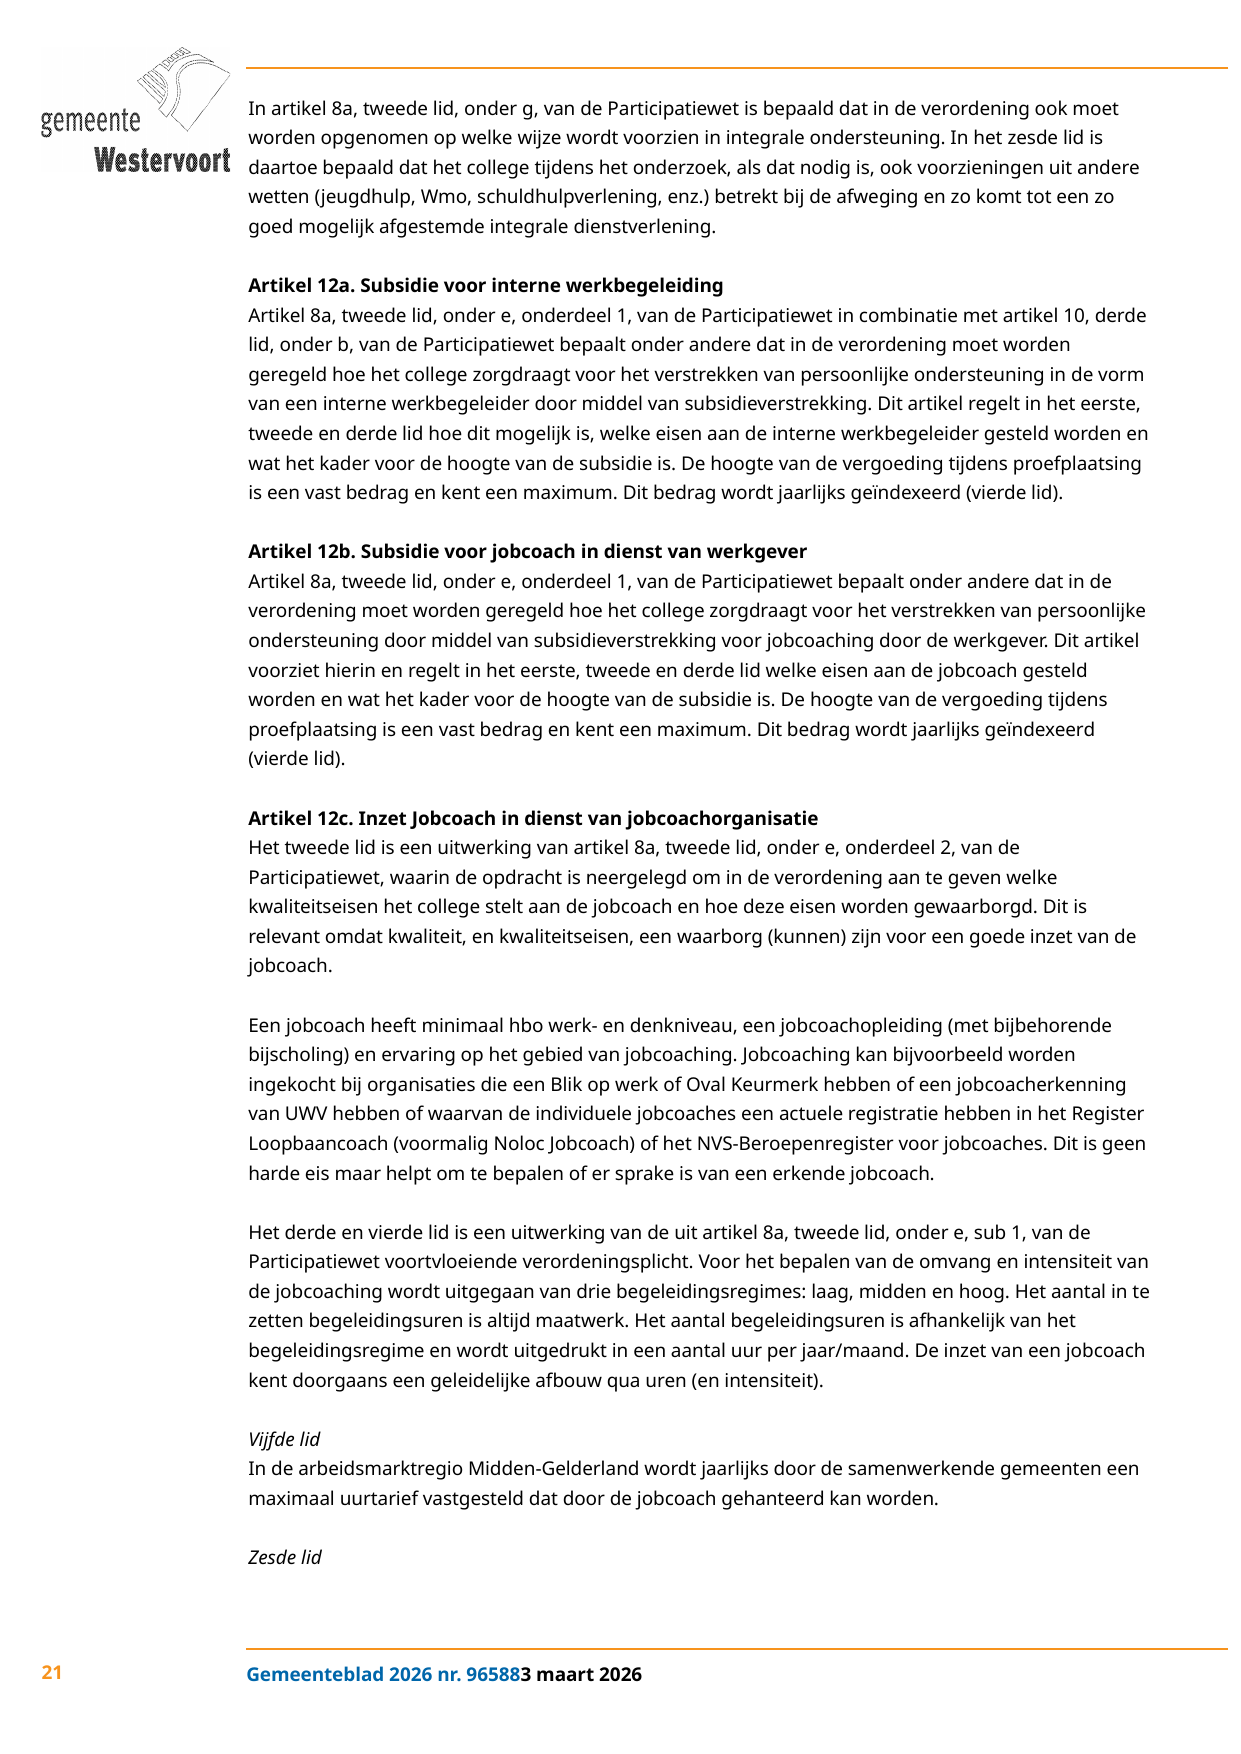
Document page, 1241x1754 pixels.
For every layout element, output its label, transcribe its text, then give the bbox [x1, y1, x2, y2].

text Een jobcoach heeft minimaal hbo werk- en denkniveau, een jobcoachopleiding (met bijbehorende bijscholing) en ervaring op het gebied van jobcoaching. Jobcoaching kan bijvoorbeeld worden ingekocht bij organisaties die een Blik op werk of Oval Keurmerk hebben of een jobcoacherkenning van UWV hebben of waarvan de individuele jobcoaches een actuele registratie hebben in het Register Loopbaancoach (voormalig Noloc Jobcoach) of het NVS-Beroepenregister voor jobcoaches. Dit is geen harde eis maar helpt om te bepalen of er sprake is van een erkende jobcoach. [248, 1012, 1152, 1186]
text Vijfde lid [248, 1426, 1152, 1452]
text In artikel 8a, tweede lid, onder g, van de Participatiewet is bepaald dat in de verordening ook moet worden opgenomen op welke wijze wordt voorzien in integrale ondersteuning. In het zesde lid is daartoe bepaald dat het college tijdens het onderzoek, als dat nodig is, ook voorzieningen uit andere wetten (jeugdhulp, Wmo, schuldhulpverlening, enz.) betrekt bij de afweging en zo komt tot een zo goed mogelijk afgestemde integrale dienstverlening. [248, 95, 1152, 239]
text Artikel 8a, tweede lid, onder e, onderdeel 1, van de Participatiewet in combinatie met artikel 10, derde lid, onder b, van de Participatiewet bepaalt onder andere dat in de verordening moet worden geregeld hoe het college zorgdraagt voor het verstrekken van persoonlijke ondersteuning in de vorm van een interne werkbegeleider door middel van subsidieverstrekking. Dit artikel regelt in het eerste, tweede en derde lid hoe dit mogelijk is, welke eisen aan de interne werkbegeleider gesteld worden en wat het kader voor de hoogte van de subsidie is. De hoogte van de vergoeding tijdens proefplaatsing is een vast bedrag en kent een maximum. Dit bedrag wordt jaarlijks geïndexeerd (vierde lid). [248, 302, 1152, 505]
text Het tweede lid is een uitwerking van artikel 8a, tweede lid, onder e, onderdeel 2, van de Participatiewet, waarin de opdracht is neergelegd om in de verordening aan te geven welke kwaliteitseisen het college stelt aan de jobcoach en hoe deze eisen worden gewaarborgd. Dit is relevant omdat kwaliteit, en kwaliteitseisen, een waarborg (kunnen) zijn voor een goede inzet van de jobcoach. [248, 834, 1152, 978]
text Artikel 12a. Subsidie voor interne werkbegeleiding [248, 272, 1152, 298]
text Artikel 12c. Inzet Jobcoach in dienst van jobcoachorganisatie [248, 805, 1152, 831]
text Artikel 8a, tweede lid, onder e, onderdeel 1, van de Participatiewet bepaalt onder andere dat in de verordening moet worden geregeld hoe het college zorgdraagt voor het verstrekken van persoonlijke ondersteuning door middel van subsidieverstrekking voor jobcoaching door de werkgever. Dit artikel voorziet hierin en regelt in het eerste, tweede en derde lid welke eisen aan de jobcoach gesteld worden en wat het kader voor de hoogte van de subsidie is. De hoogte van de vergoeding tijdens proefplaatsing is een vast bedrag en kent een maximum. Dit bedrag wordt jaarlijks geïndexeerd (vierde lid). [248, 568, 1152, 771]
text In de arbeidsmarktregio Midden-Gelderland wordt jaarlijks door de samenwerkende gemeenten een maximaal uurtarief vastgesteld dat door de jobcoach gehanteerd kan worden. [248, 1456, 1152, 1511]
text Artikel 12b. Subsidie voor jobcoach in dienst van werkgever [248, 538, 1152, 564]
text Zesde lid [248, 1544, 1152, 1570]
picture [41, 47, 231, 172]
text Het derde en vierde lid is een uitwerking van de uit artikel 8a, tweede lid, onder e, sub 1, van de Participatiewet voortvloeiende verordeningsplicht. Voor het bepalen van de omvang en intensiteit van de jobcoaching wordt uitgegaan van drie begeleidingsregimes: laag, midden en hoog. Het aantal in te zetten begeleidingsuren is altijd maatwerk. Het aantal begeleidingsuren is afhankelijk van het begeleidingsregime en wordt uitgedrukt in een aantal uur per jaar/maand. De inzet van een jobcoach kent doorgaans een geleidelijke afbouw qua uren (en intensiteit). [248, 1219, 1152, 1393]
